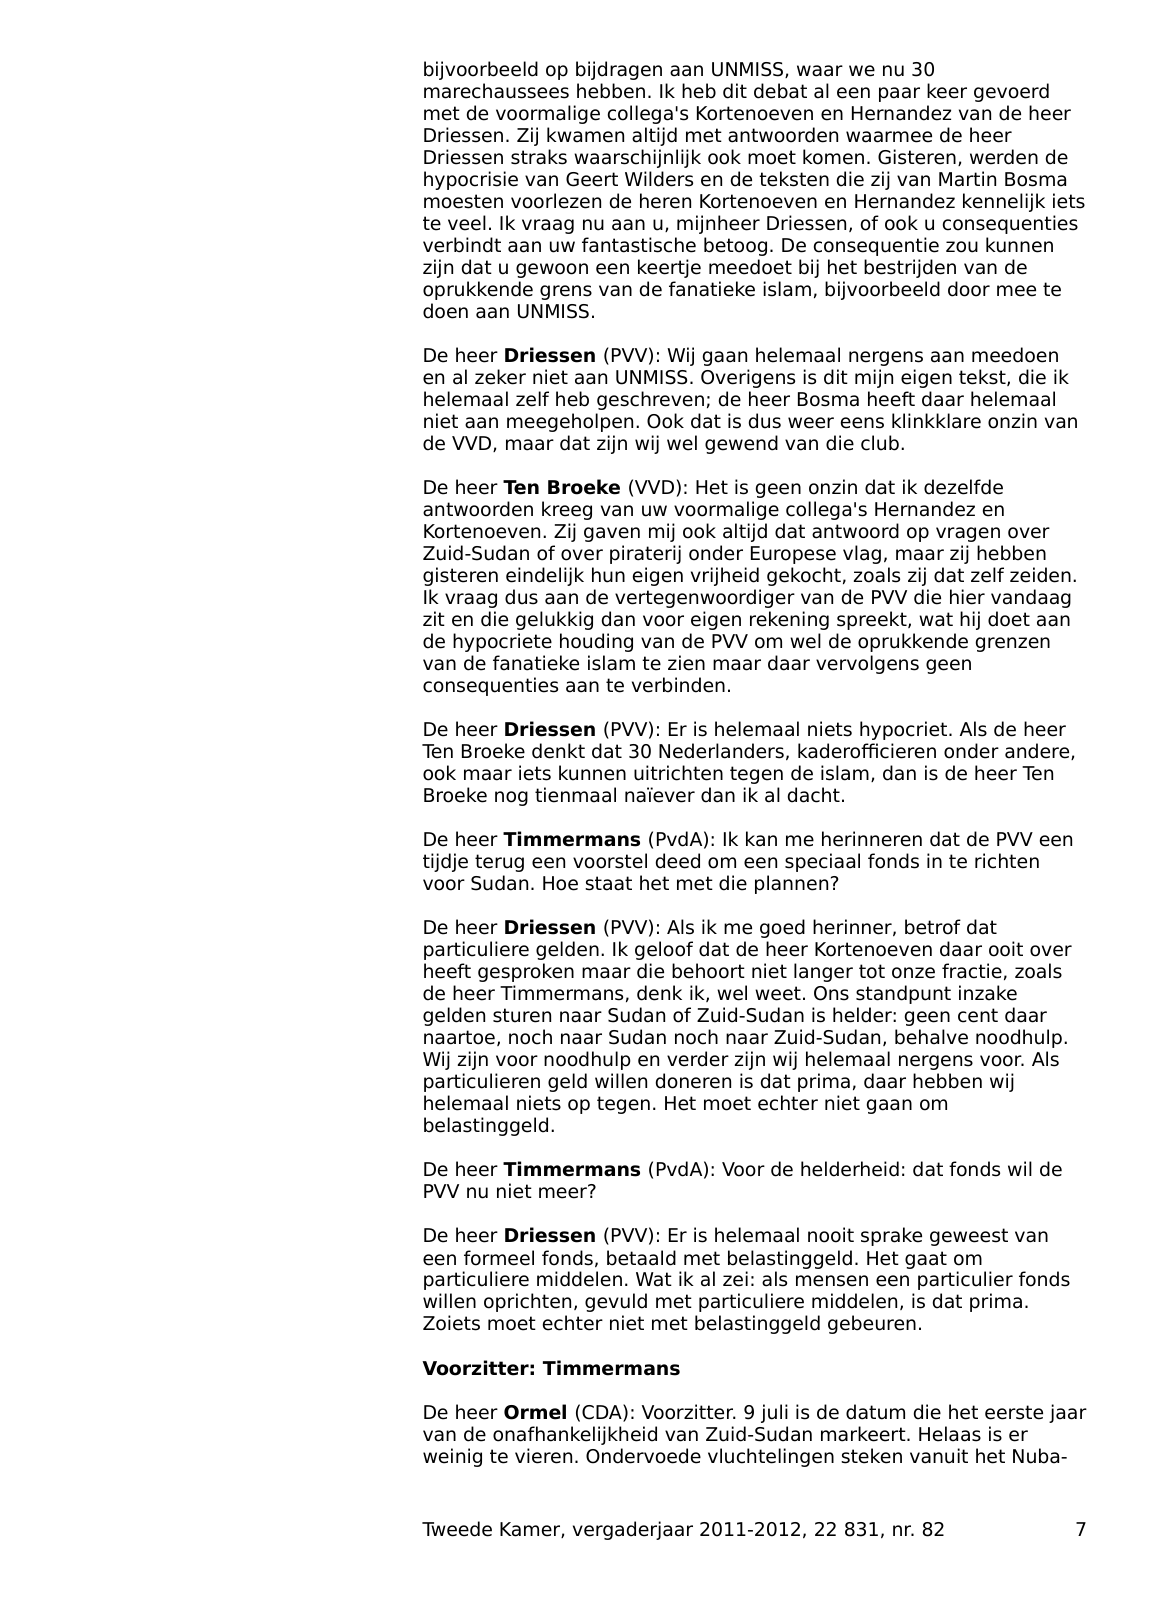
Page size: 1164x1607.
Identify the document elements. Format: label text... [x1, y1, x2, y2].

text De heer Driessen (PVV): Als ik me goed herinner, betrof dat particuliere gelden. Ik geloof dat de heer Kortenoeven daar ooit over heeft gesproken maar die behoort niet langer tot onze fractie, zoals de heer Timmermans, denk ik, wel weet. Ons standpunt inzake gelden sturen naar Sudan of Zuid-Sudan is helder: geen cent daar naartoe, noch naar Sudan noch naar Zuid-Sudan, behalve noodhulp. Wij zijn voor noodhulp en verder zijn wij helemaal nergens voor. Als particulieren geld willen doneren is dat prima, daar hebben wij helemaal niets op tegen. Het moet echter niet gaan om belastinggeld. [422, 917, 1087, 1137]
text De heer Driessen (PVV): Er is helemaal niets hypocriet. Als de heer Ten Broeke denkt dat 30 Nederlanders, kaderofficieren onder andere, ook maar iets kunnen uitrichten tegen de islam, dan is de heer Ten Broeke nog tienmaal naïever dan ik al dacht. [422, 719, 1087, 807]
text De heer Driessen (PVV): Wij gaan helemaal nergens aan meedoen en al zeker niet aan UNMISS. Overigens is dit mijn eigen tekst, die ik helemaal zelf heb geschreven; de heer Bosma heeft daar helemaal niet aan meegeholpen. Ook dat is dus weer eens klinkklare onzin van de VVD, maar dat zijn wij wel gewend van die club. [422, 345, 1087, 455]
text De heer Ten Broeke (VVD): Het is geen onzin dat ik dezelfde antwoorden kreeg van uw voormalige collega's Hernandez en Kortenoeven. Zij gaven mij ook altijd dat antwoord op vragen over Zuid-Sudan of over piraterij onder Europese vlag, maar zij hebben gisteren eindelijk hun eigen vrijheid gekocht, zoals zij dat zelf zeiden. Ik vraag dus aan de vertegenwoordiger van de PVV die hier vandaag zit en die gelukkig dan voor eigen rekening spreekt, wat hij doet aan de hypocriete houding van de PVV om wel de oprukkende grenzen van de fanatieke islam te zien maar daar vervolgens geen consequenties aan te verbinden. [422, 477, 1087, 697]
text bijvoorbeeld op bijdragen aan UNMISS, waar we nu 30 marechaussees hebben. Ik heb dit debat al een paar keer gevoerd met de voormalige collega's Kortenoeven en Hernandez van de heer Driessen. Zij kwamen altijd met antwoorden waarmee de heer Driessen straks waarschijnlijk ook moet komen. Gisteren, werden de hypocrisie van Geert Wilders en de teksten die zij van Martin Bosma moesten voorlezen de heren Kortenoeven en Hernandez kennelijk iets te veel. Ik vraag nu aan u, mijnheer Driessen, of ook u consequenties verbindt aan uw fantastische betoog. De consequentie zou kunnen zijn dat u gewoon een keertje meedoet bij het bestrijden van de oprukkende grens van de fanatieke islam, bijvoorbeeld door mee te doen aan UNMISS. [422, 59, 1087, 323]
text De heer Driessen (PVV): Er is helemaal nooit sprake geweest van een formeel fonds, betaald met belastinggeld. Het gaat om particuliere middelen. Wat ik al zei: als mensen een particulier fonds willen oprichten, gevuld met particuliere middelen, is dat prima. Zoiets moet echter niet met belastinggeld gebeuren. [422, 1225, 1087, 1335]
text De heer Timmermans (PvdA): Voor de helderheid: dat fonds wil de PVV nu niet meer? [422, 1159, 1087, 1203]
text De heer Timmermans (PvdA): Ik kan me herinneren dat de PVV een tijdje terug een voorstel deed om een speciaal fonds in te richten voor Sudan. Hoe staat het met die plannen? [422, 829, 1087, 895]
subtitle Voorzitter: Timmermans [422, 1357, 1087, 1379]
text De heer Ormel (CDA): Voorzitter. 9 juli is de datum die het eerste jaar van de onafhankelijkheid van Zuid-Sudan markeert. Helaas is er weinig te vieren. Ondervoede vluchtelingen steken vanuit het Nuba- [422, 1402, 1087, 1468]
